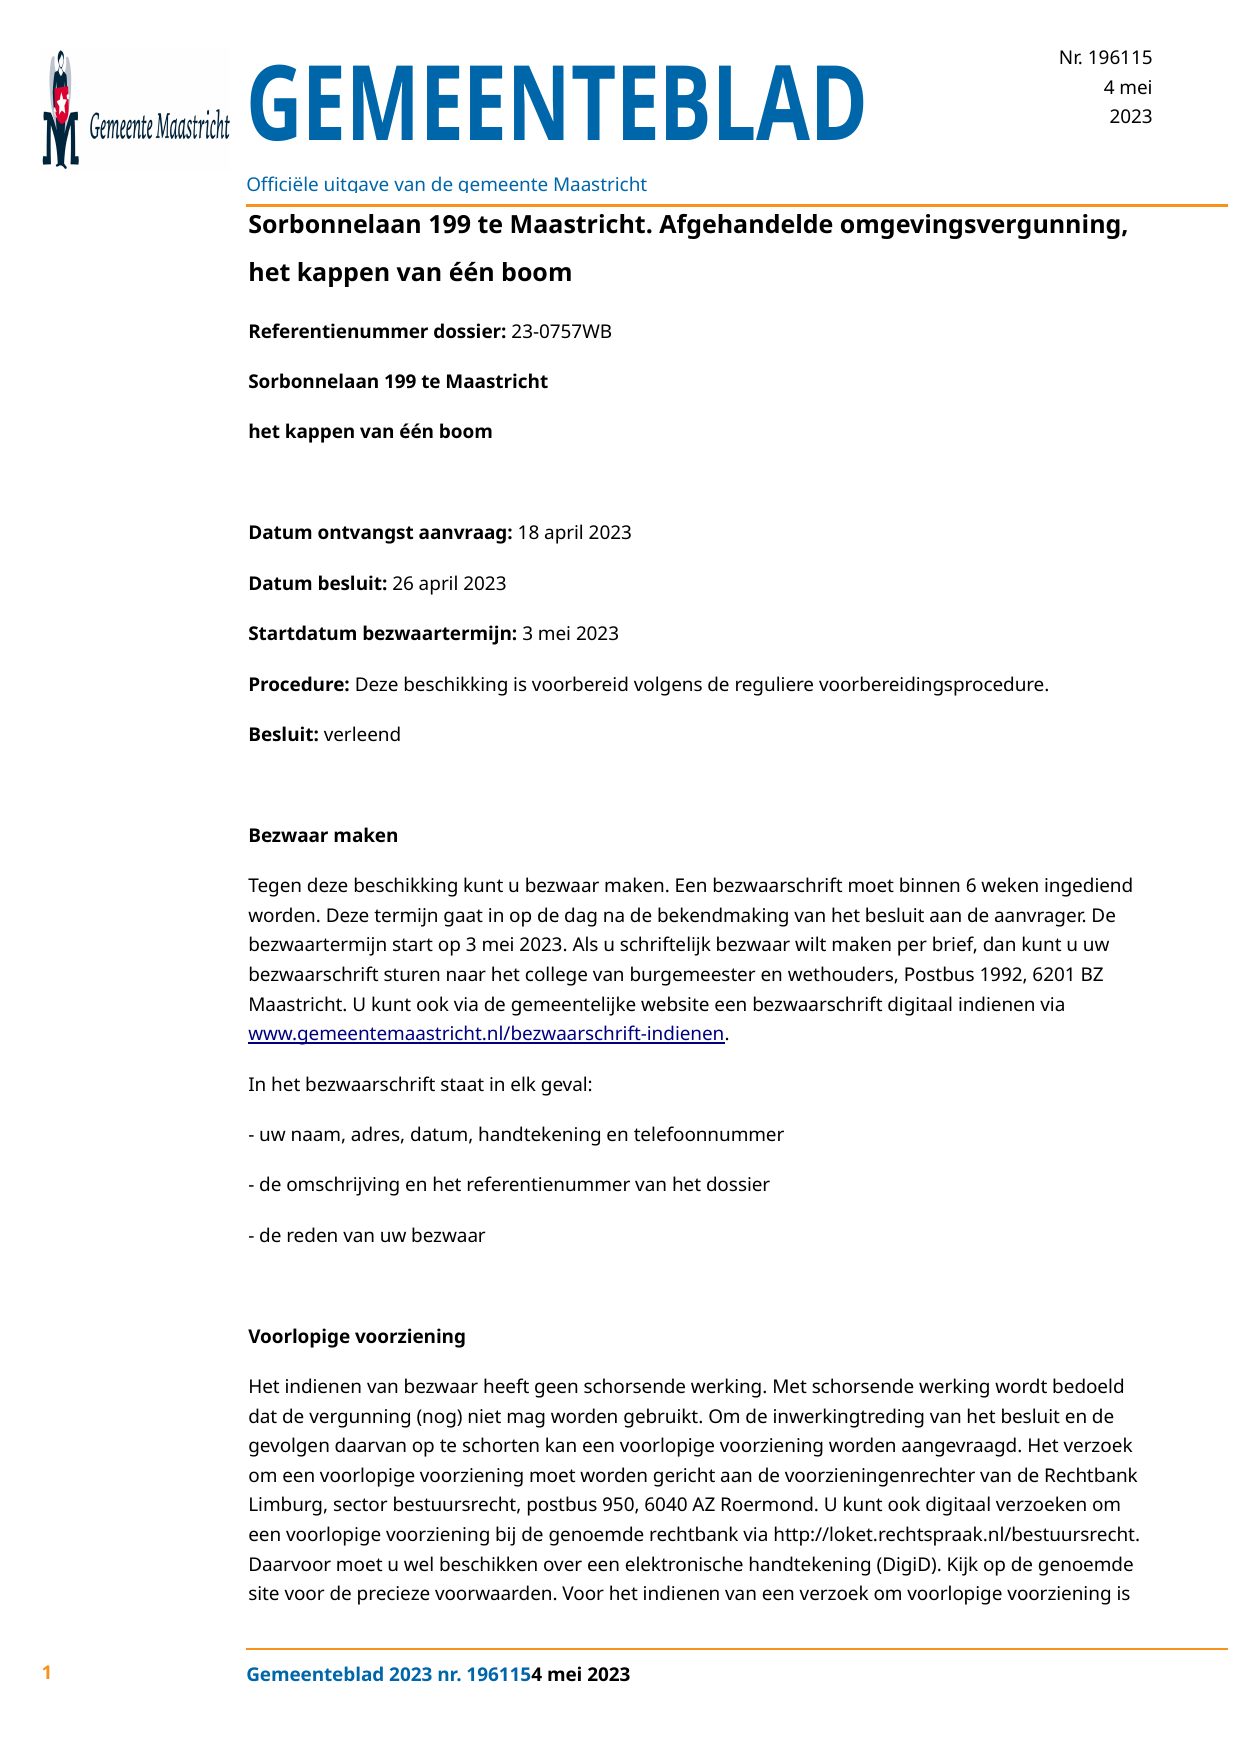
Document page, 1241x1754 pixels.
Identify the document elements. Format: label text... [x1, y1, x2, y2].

text Datum ontvangst aanvraag: 18 april 2023 [248, 519, 1152, 545]
text - de omschrijving en het referentienummer van het dossier [248, 1172, 1152, 1197]
text Het indienen van bezwaar heeft geen schorsende werking. Met schorsende werking wordt bedoeld dat de vergunning (nog) niet mag worden gebruikt. Om de inwerkingtreding van het besluit en de gevolgen daarvan op te schorten kan een voorlopige voorziening worden aangevraagd. Het verzoek om een voorlopige voorziening moet worden gericht aan de voorzieningenrechter van de Rechtbank Limburg, sector bestuursrecht, postbus 950, 6040 AZ Roermond. U kunt ook digitaal verzoeken om een voorlopige voorziening bij de genoemde rechtbank via http://loket.rechtspraak.nl/bestuursrecht. Daarvoor moet u wel beschikken over een elektronische handtekening (DigiD). Kijk op de genoemde site voor de precieze voorwaarden. Voor het indienen van een verzoek om voorlopige voorziening is [248, 1373, 1152, 1606]
text Startdatum bezwaartermijn: 3 mei 2023 [248, 620, 1152, 646]
text Datum besluit: 26 april 2023 [248, 570, 1152, 596]
text - de reden van uw bezwaar [248, 1222, 1152, 1248]
text Voorlopige voorziening [248, 1323, 1152, 1349]
text Referentienummer dossier: 23-0757WB [248, 318, 1152, 344]
text - uw naam, adres, datum, handtekening en telefoonnummer [248, 1121, 1152, 1147]
text het kappen van één boom [248, 419, 1152, 444]
text Tegen deze beschikking kunt u bezwaar maken. Een bezwaarschrift moet binnen 6 weken ingediend worden. Deze termijn gaat in op de dag na de bekendmaking van het besluit aan de aanvrager. De bezwaartermijn start op 3 mei 2023. Als u schriftelijk bezwaar wilt maken per brief, dan kunt u uw bezwaarschrift sturen naar het college van burgemeester en wethouders, Postbus 1992, 6201 BZ Maastricht. U kunt ook via de gemeentelijke website een bezwaarschrift digitaal indienen via www.gemeentemaastricht.nl/bezwaarschrift-indienen. [248, 872, 1152, 1046]
text Sorbonnelaan 199 te Maastricht [248, 368, 1152, 394]
picture [41, 47, 231, 172]
text In het bezwaarschrift staat in elk geval: [248, 1071, 1152, 1097]
text Procedure: Deze beschikking is voorbereid volgens de reguliere voorbereidingsprocedure. [248, 671, 1152, 697]
text Besluit: verleend [248, 721, 1152, 747]
text Bezwaar maken [248, 822, 1152, 848]
text Sorbonnelaan 199 te Maastricht. Afgehandelde omgevingsvergunning, het kappen van één boom [248, 207, 1152, 288]
